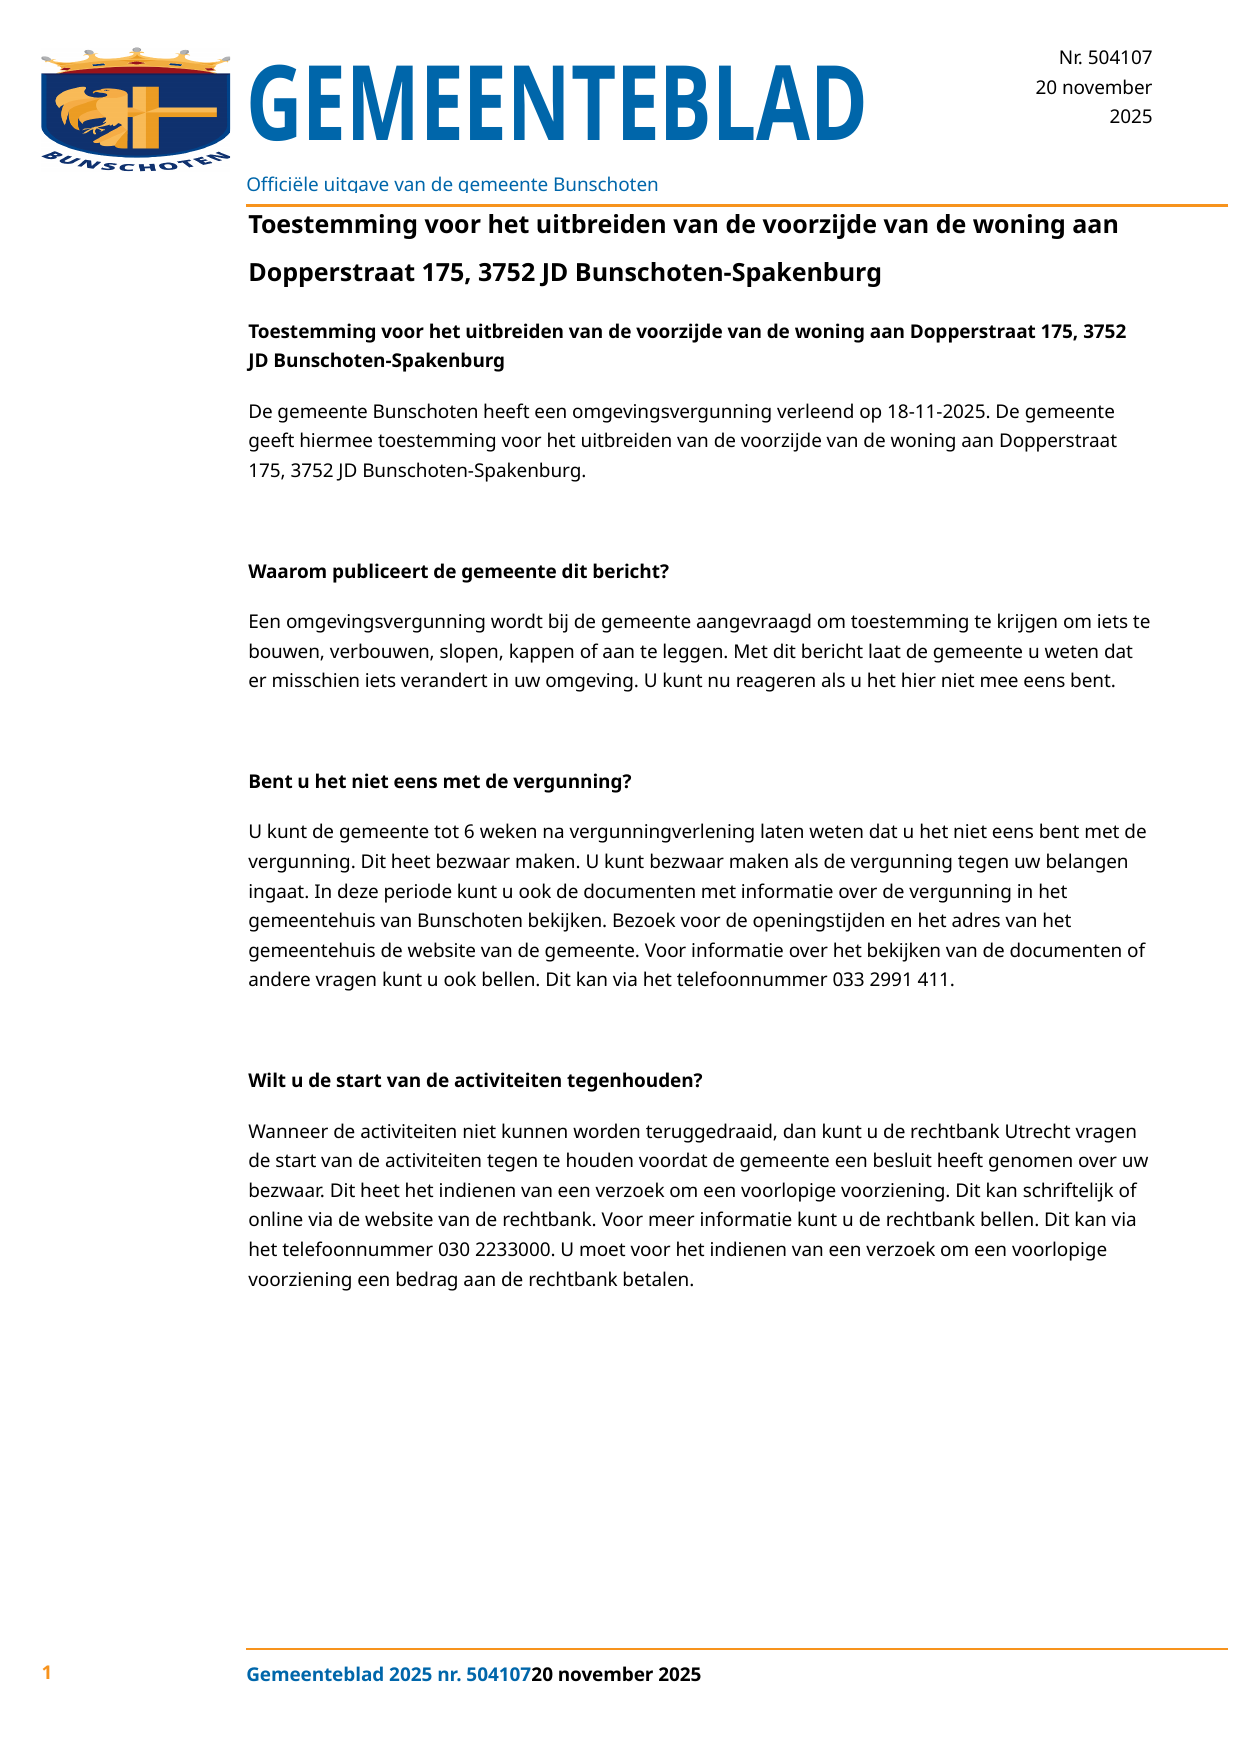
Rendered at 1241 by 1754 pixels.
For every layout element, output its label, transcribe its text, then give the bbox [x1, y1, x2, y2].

text Waarom publiceert de gemeente dit bericht? [248, 558, 1152, 584]
text Wilt u de start van de activiteiten tegenhouden? [248, 1067, 1152, 1093]
text De gemeente Bunschoten heeft een omgevingsvergunning verleend op 18-11-2025. De gemeente geeft hiermee toestemming voor het uitbreiden van de voorzijde van de woning aan Dopperstraat 175, 3752 JD Bunschoten-Spakenburg. [248, 398, 1152, 483]
text U kunt de gemeente tot 6 weken na vergunningverlening laten weten dat u het niet eens bent met de vergunning. Dit heet bezwaar maken. U kunt bezwaar maken als de vergunning tegen uw belangen ingaat. In deze periode kunt u ook de documenten met informatie over de vergunning in het gemeentehuis van Bunschoten bekijken. Bezoek voor de openingstijden en het adres van het gemeentehuis de website van de gemeente. Voor informatie over het bekijken van de documenten of andere vragen kunt u ook bellen. Dit kan via het telefoonnummer 033 2991 411. [248, 819, 1152, 992]
text Bent u het niet eens met de vergunning? [248, 768, 1152, 794]
text Toestemming voor het uitbreiden van de voorzijde van de woning aan Dopperstraat 175, 3752 JD Bunschoten-Spakenburg [248, 207, 1152, 288]
text Wanneer de activiteiten niet kunnen worden teruggedraaid, dan kunt u de rechtbank Utrecht vragen de start van de activiteiten tegen te houden voordat de gemeente een besluit heeft genomen over uw bezwaar. Dit heet het indienen van een verzoek om een voorlopige voorziening. Dit kan schriftelijk of online via de website van de rechtbank. Voor meer informatie kunt u de rechtbank bellen. Dit kan via het telefoonnummer 030 2233000. U moet voor het indienen van een verzoek om een voorlopige voorziening een bedrag aan de rechtbank betalen. [248, 1118, 1152, 1292]
text Een omgevingsvergunning wordt bij de gemeente aangevraagd om toestemming te krijgen om iets te bouwen, verbouwen, slopen, kappen of aan te leggen. Met dit bericht laat de gemeente u weten dat er misschien iets verandert in uw omgeving. U kunt nu reageren als u het hier niet mee eens bent. [248, 608, 1152, 693]
picture [41, 47, 231, 172]
text Toestemming voor het uitbreiden van de voorzijde van de woning aan Dopperstraat 175, 3752 JD Bunschoten-Spakenburg [248, 318, 1152, 373]
